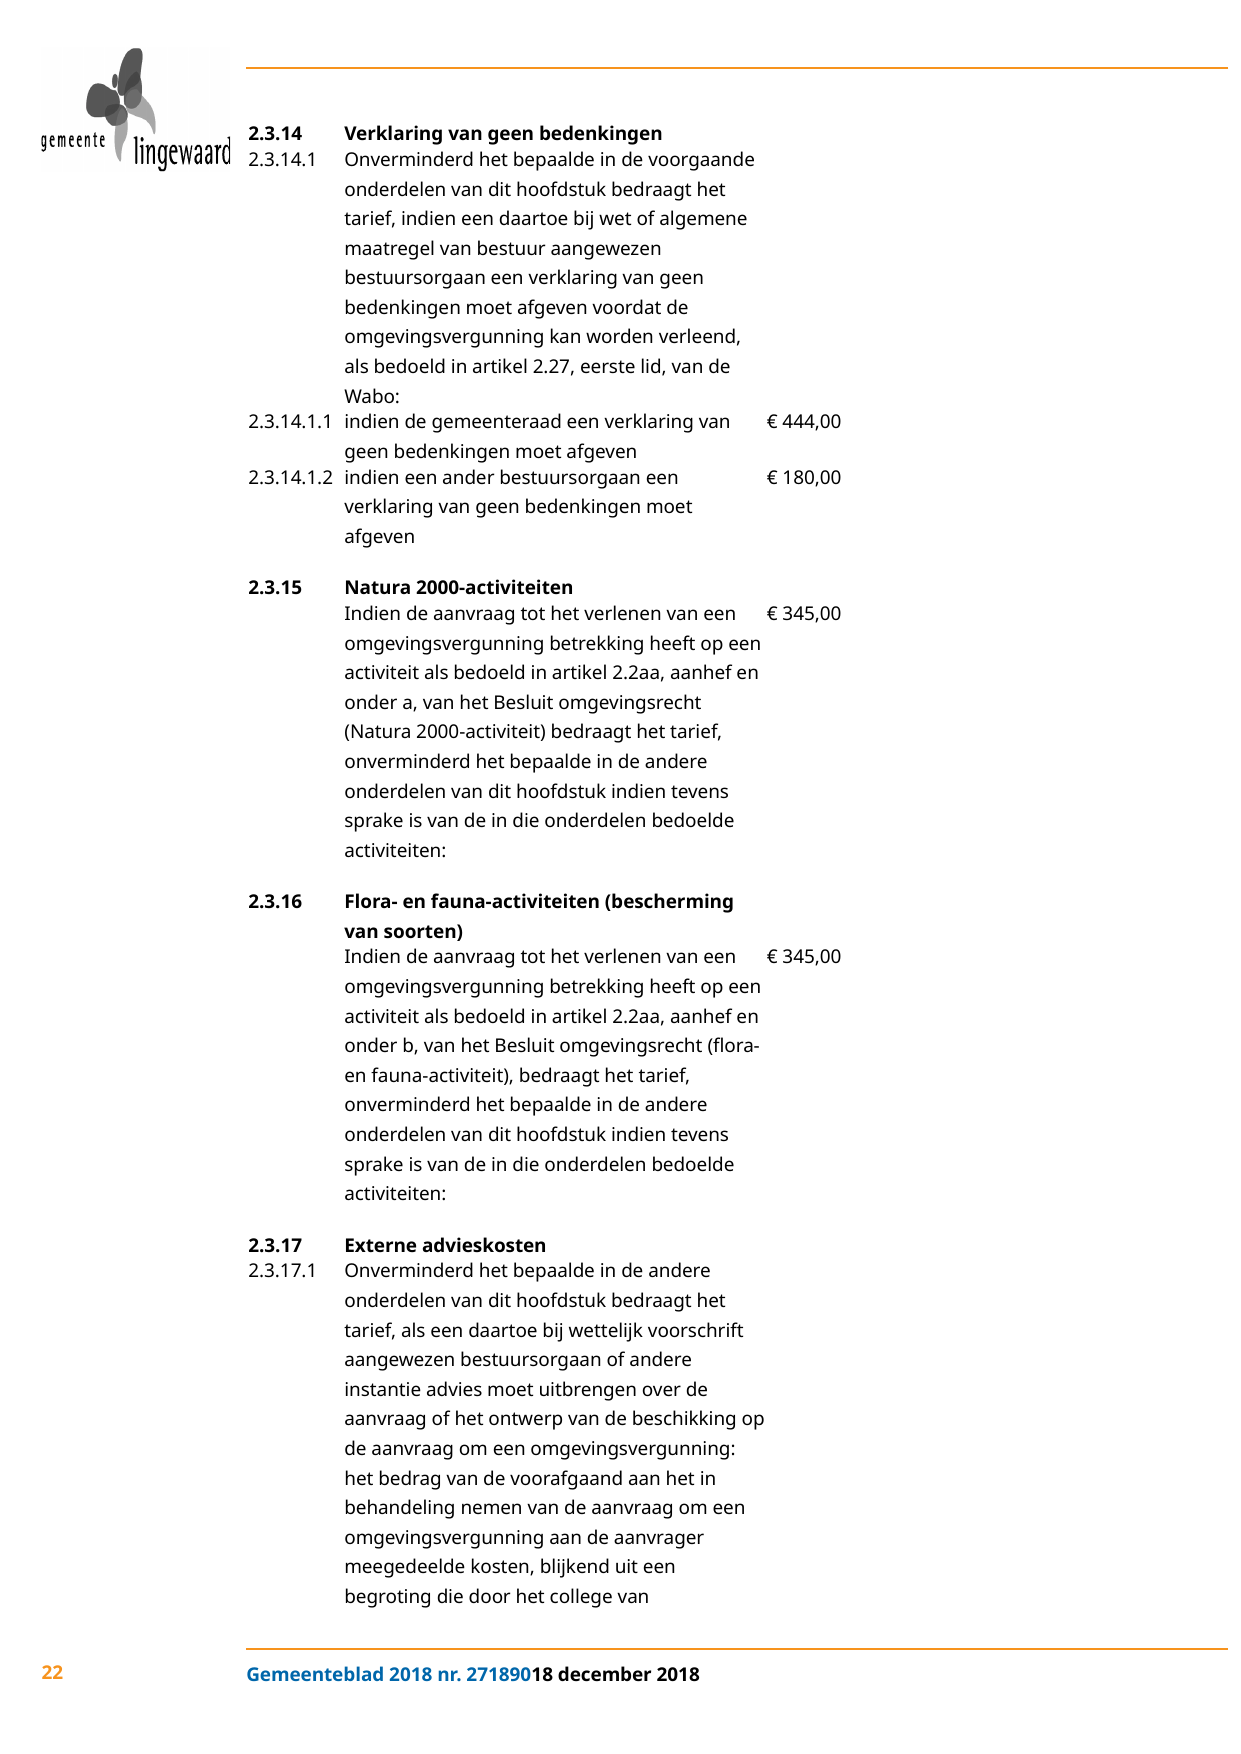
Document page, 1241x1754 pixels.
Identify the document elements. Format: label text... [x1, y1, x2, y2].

table_cell [959, 863, 1055, 888]
table_cell [248, 863, 344, 888]
table_cell € 345,00 [767, 944, 959, 1206]
table_cell € 345,00 [767, 600, 959, 863]
table_cell [767, 1232, 959, 1258]
table_cell [959, 146, 1055, 409]
table_cell [959, 409, 1055, 464]
table_cell [248, 95, 344, 121]
table_cell [767, 146, 959, 409]
table_cell [767, 1258, 959, 1609]
table_cell [767, 95, 959, 121]
table_cell [959, 600, 1055, 863]
table_cell [248, 600, 344, 863]
table_cell 2.3.14.1.1 [248, 409, 344, 464]
table_cell Natura 2000-activiteiten [344, 575, 767, 600]
table_cell [959, 549, 1055, 574]
table_cell [959, 1206, 1055, 1232]
table_cell [959, 464, 1055, 549]
table_cell [959, 944, 1055, 1206]
table_cell 2.3.16 [248, 889, 344, 944]
table_cell [344, 95, 767, 121]
table_cell [248, 549, 344, 574]
table_cell [767, 575, 959, 600]
table_cell 2.3.14 [248, 121, 344, 146]
table_cell [344, 1206, 767, 1232]
table_cell Indien de aanvraag tot het verlenen van een omgevingsvergunning betrekking heeft op een activiteit als bedoeld in artikel 2.2aa, aanhef en onder b, van het Besluit omgevingsrecht (flora- en fauna-activiteit), bedraagt het tarief, onverminderd het bepaalde in de andere onderdelen van dit hoofdstuk indien tevens sprake is van de in die onderdelen bedoelde activiteiten: [344, 944, 767, 1206]
table_cell [767, 889, 959, 944]
table_cell Flora- en fauna-activiteiten (bescherming van soorten) [344, 889, 767, 944]
table_cell Onverminderd het bepaalde in de voorgaande onderdelen van dit hoofdstuk bedraagt het tarief, indien een daartoe bij wet of algemene maatregel van bestuur aangewezen bestuursorgaan een verklaring van geen bedenkingen moet afgeven voordat de omgevingsvergunning kan worden verleend, als bedoeld in artikel 2.27, eerste lid, van de Wabo: [344, 146, 767, 409]
table_cell 2.3.17.1 [248, 1258, 344, 1609]
table_cell € 180,00 [767, 464, 959, 549]
table_cell indien een ander bestuursorgaan een verklaring van geen bedenkingen moet afgeven [344, 464, 767, 549]
table_cell [959, 121, 1055, 146]
table_cell [959, 1258, 1055, 1609]
table_cell Verklaring van geen bedenkingen [344, 121, 767, 146]
table_cell [344, 863, 767, 888]
table_cell 2.3.14.1 [248, 146, 344, 409]
table_cell [959, 1232, 1055, 1258]
table_cell [959, 95, 1055, 121]
table_cell [248, 1206, 344, 1232]
table_cell 2.3.14.1.2 [248, 464, 344, 549]
table_cell Externe advieskosten [344, 1232, 767, 1258]
table_cell [767, 1206, 959, 1232]
table_cell Indien de aanvraag tot het verlenen van een omgevingsvergunning betrekking heeft op een activiteit als bedoeld in artikel 2.2aa, aanhef en onder a, van het Besluit omgevingsrecht (Natura 2000-activiteit) bedraagt het tarief, onverminderd het bepaalde in de andere onderdelen van dit hoofdstuk indien tevens sprake is van de in die onderdelen bedoelde activiteiten: [344, 600, 767, 863]
table_cell [248, 944, 344, 1206]
table_cell [767, 121, 959, 146]
table_cell [767, 863, 959, 888]
table_cell [959, 575, 1055, 600]
picture [41, 47, 231, 172]
table_cell € 444,00 [767, 409, 959, 464]
table_cell [959, 889, 1055, 944]
table_cell [767, 549, 959, 574]
table_cell 2.3.17 [248, 1232, 344, 1258]
table_cell Onverminderd het bepaalde in de andere onderdelen van dit hoofdstuk bedraagt het tarief, als een daartoe bij wettelijk voorschrift aangewezen bestuursorgaan of andere instantie advies moet uitbrengen over de aanvraag of het ontwerp van de beschikking op de aanvraag om een omgevingsvergunning: het bedrag van de voorafgaand aan het in behandeling nemen van de aanvraag om een omgevingsvergunning aan de aanvrager meegedeelde kosten, blijkend uit een begroting die door het college van [344, 1258, 767, 1609]
table_cell 2.3.15 [248, 575, 344, 600]
table_cell [344, 549, 767, 574]
table_cell indien de gemeenteraad een verklaring van geen bedenkingen moet afgeven [344, 409, 767, 464]
